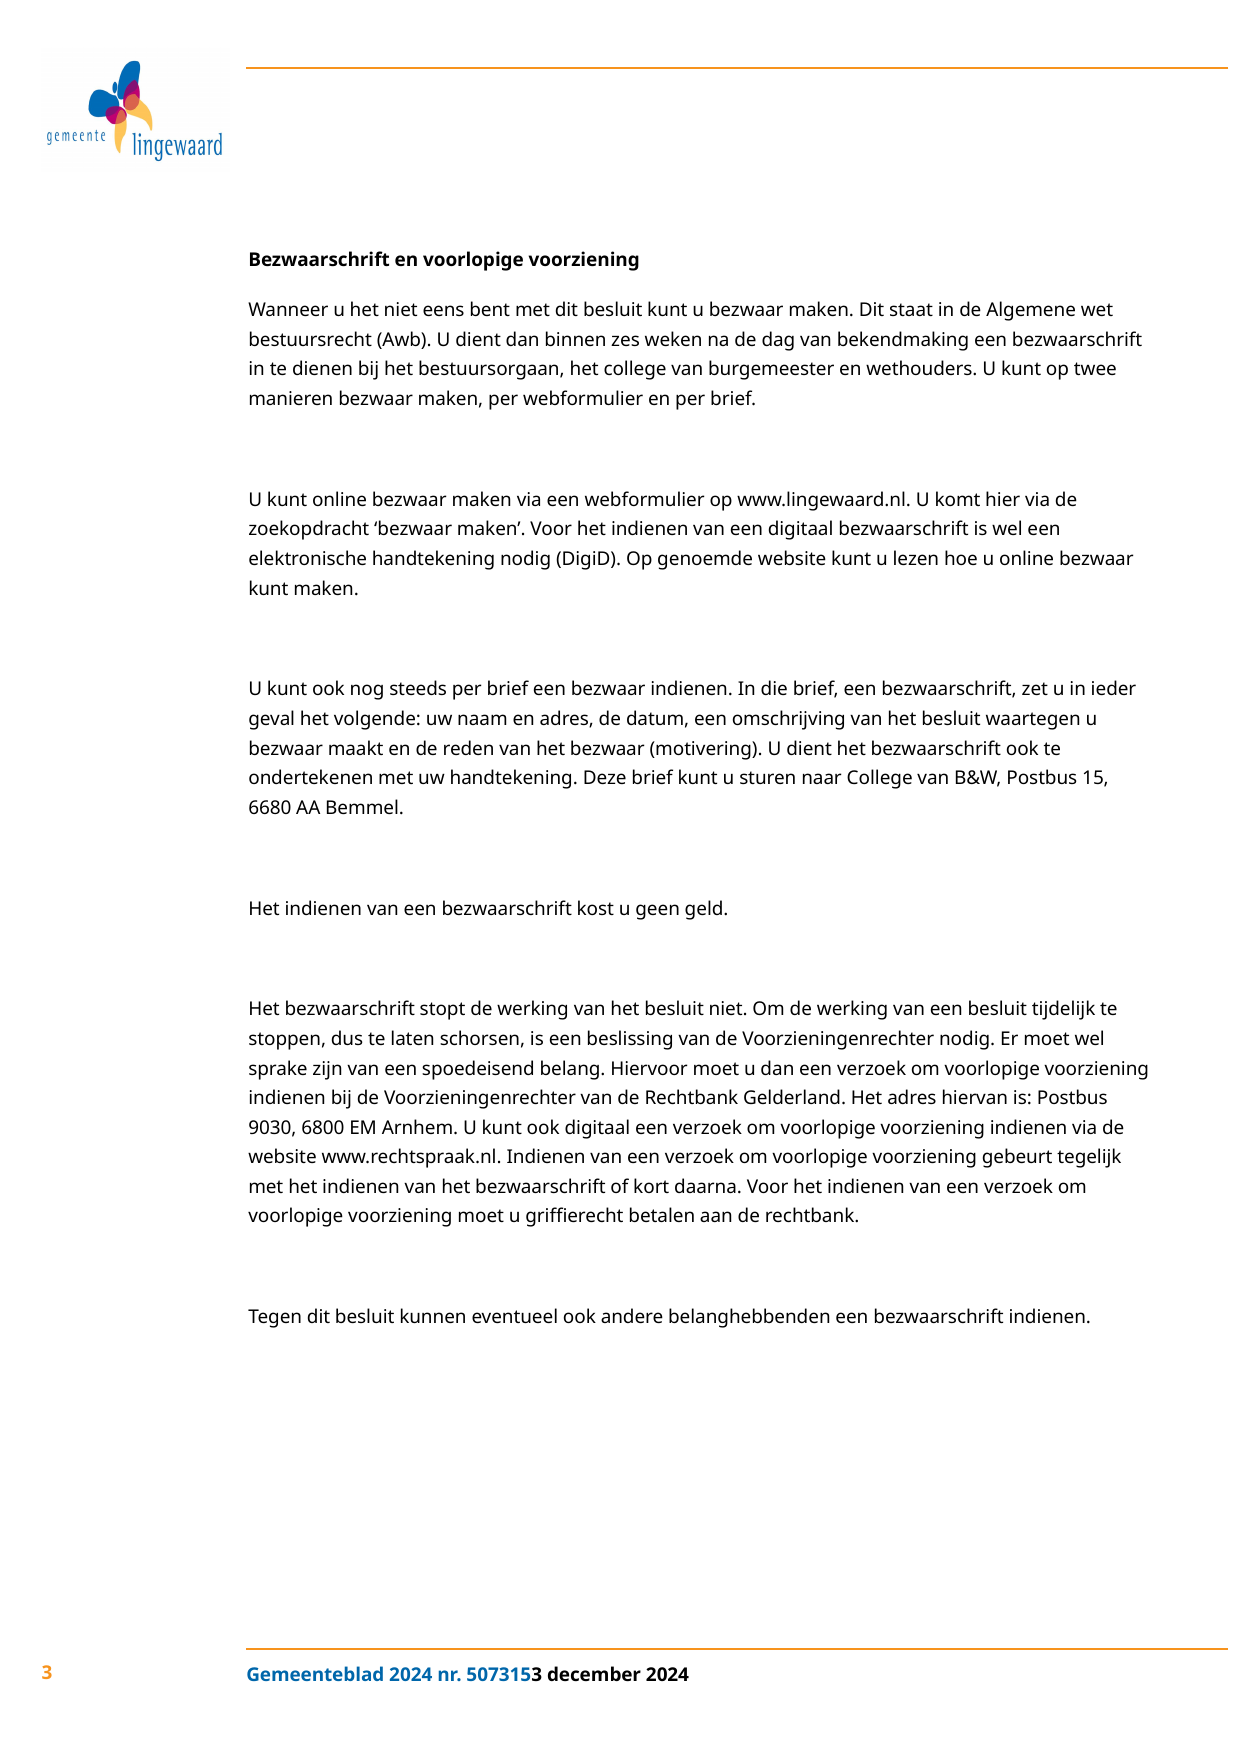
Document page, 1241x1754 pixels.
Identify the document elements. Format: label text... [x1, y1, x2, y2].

text Wanneer u het niet eens bent met dit besluit kunt u bezwaar maken. Dit staat in de Algemene wet bestuursrecht (Awb). U dient dan binnen zes weken na de dag van bekendmaking een bezwaarschrift in te dienen bij het bestuursorgaan, het college van burgemeester en wethouders. U kunt op twee manieren bezwaar maken, per webformulier en per brief. [248, 296, 1152, 411]
text U kunt online bezwaar maken via een webformulier op www.lingewaard.nl. U komt hier via de zoekopdracht ‘bezwaar maken’. Voor het indienen van een digitaal bezwaarschrift is wel een elektronische handtekening nodig (DigiD). Op genoemde website kunt u lezen hoe u online bezwaar kunt maken. [248, 486, 1152, 601]
text Het indienen van een bezwaarschrift kost u geen geld. [248, 895, 1152, 921]
picture [41, 47, 231, 172]
text U kunt ook nog steeds per brief een bezwaar indienen. In die brief, een bezwaarschrift, zet u in ieder geval het volgende: uw naam en adres, de datum, een omschrijving van het besluit waartegen u bezwaar maakt en de reden van het bezwaar (motivering). U dient het bezwaarschrift ook te ondertekenen met uw handtekening. Deze brief kunt u sturen naar College van B&W, Postbus 15, 6680 AA Bemmel. [248, 676, 1152, 820]
text Tegen dit besluit kunnen eventueel ook andere belanghebbenden een bezwaarschrift indienen. [248, 1303, 1152, 1329]
text Bezwaarschrift en voorlopige voorziening [248, 246, 1152, 272]
text Het bezwaarschrift stopt de werking van het besluit niet. Om de werking van een besluit tijdelijk te stoppen, dus te laten schorsen, is een beslissing van de Voorzieningenrechter nodig. Er moet wel sprake zijn van een spoedeisend belang. Hiervoor moet u dan een verzoek om voorlopige voorziening indienen bij de Voorzieningenrechter van de Rechtbank Gelderland. Het adres hiervan is: Postbus 9030, 6800 EM Arnhem. U kunt ook digitaal een verzoek om voorlopige voorziening indienen via de website www.rechtspraak.nl. Indienen van een verzoek om voorlopige voorziening gebeurt tegelijk met het indienen van het bezwaarschrift of kort daarna. Voor het indienen van een verzoek om voorlopige voorziening moet u griffierecht betalen aan de rechtbank. [248, 996, 1152, 1228]
